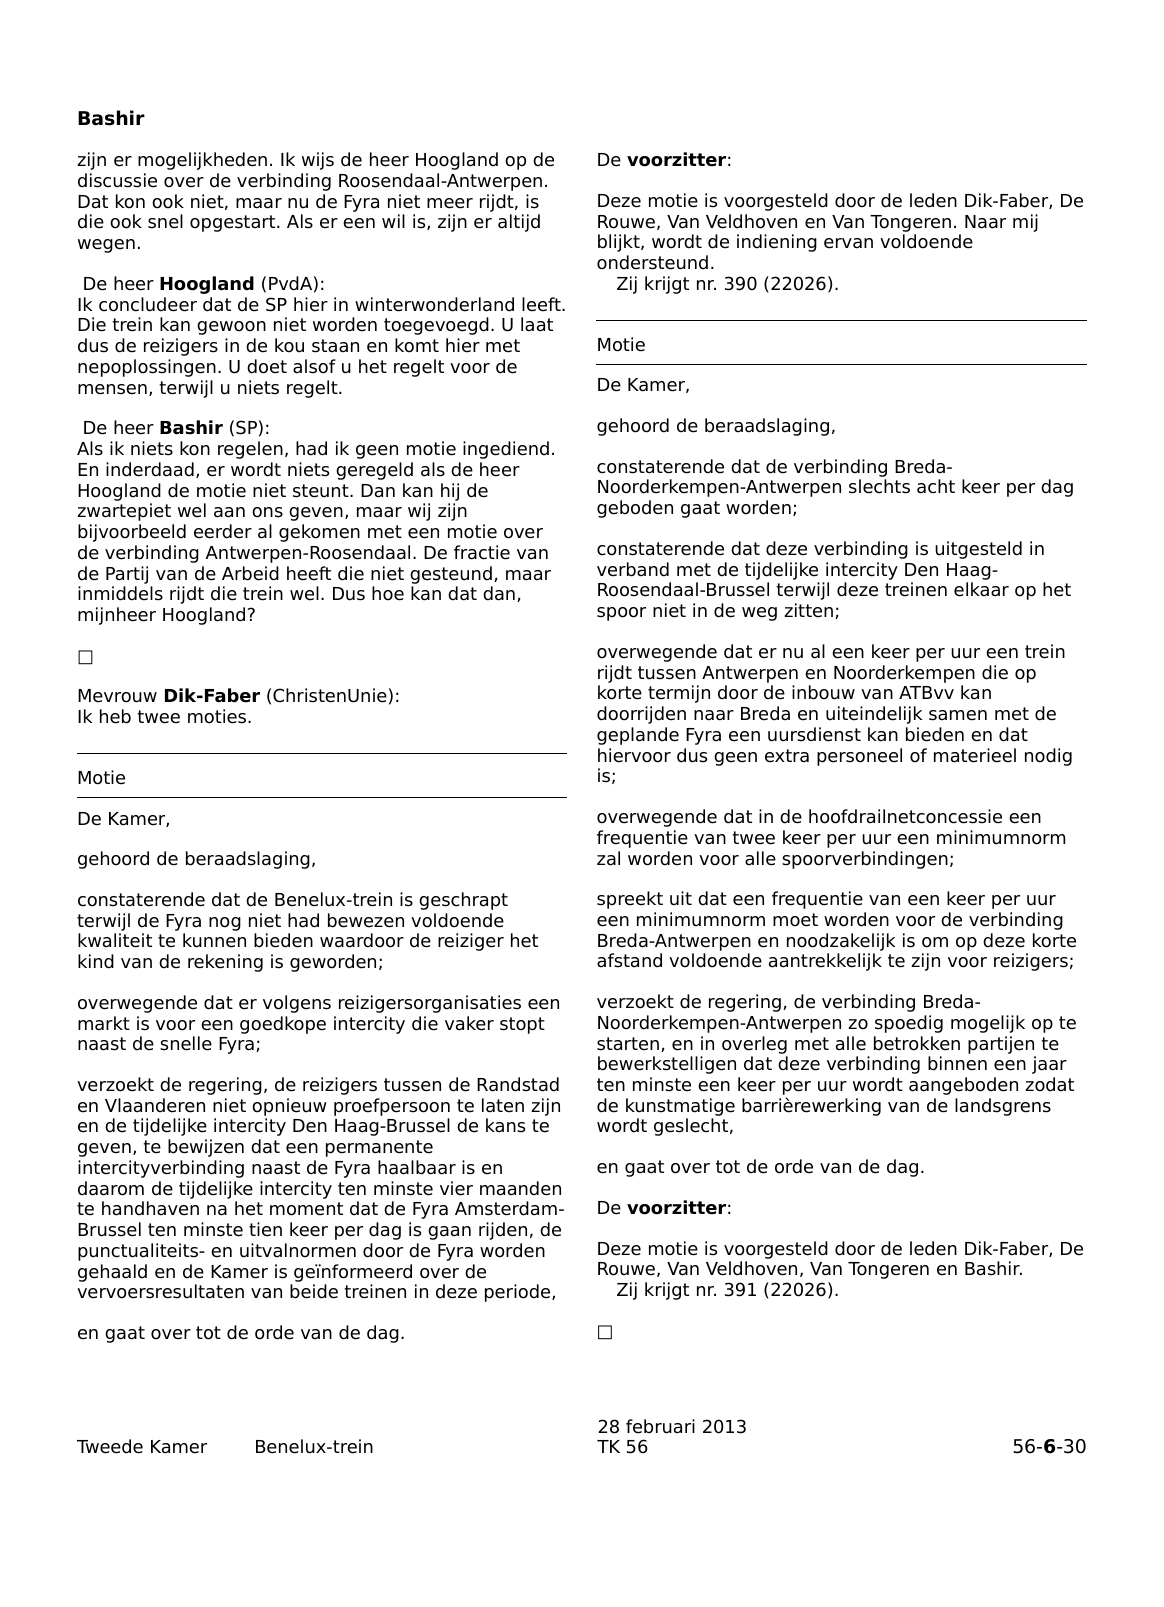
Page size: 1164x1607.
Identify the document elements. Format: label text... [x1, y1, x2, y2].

text gehoord de beraadslaging, [596, 416, 1087, 437]
text □ [77, 646, 567, 666]
text verzoekt de regering, de reizigers tussen de Randstad en Vlaanderen niet opnieuw proefpersoon te laten zijn en de tijdelijke intercity Den Haag-Brussel de kans te geven, te bewijzen dat een permanente intercityverbinding naast de Fyra haalbaar is en daarom de tijdelijke intercity ten minste vier maanden te handhaven na het moment dat de Fyra Amsterdam-Brussel ten minste tien keer per dag is gaan rijden, de punctualiteits- en uitvalnormen door de Fyra worden gehaald en de Kamer is geïnformeerd over de vervoersresultaten van beide treinen in deze periode, [77, 1075, 567, 1303]
text Deze motie is voorgesteld door de leden Dik-Faber, De Rouwe, Van Veldhoven en Van Tongeren. Naar mij blijkt, wordt de indiening ervan voldoende ondersteund. [596, 191, 1087, 274]
text De Kamer, [77, 808, 567, 829]
text De heer Bashir (SP): [77, 418, 567, 439]
text Motie [77, 768, 567, 788]
text Deze motie is voorgesteld door de leden Dik-Faber, De Rouwe, Van Veldhoven, Van Tongeren en Bashir. [596, 1238, 1087, 1280]
text zijn er mogelijkheden. Ik wijs de heer Hoogland op de discussie over de verbinding Roosendaal-Antwerpen. Dat kon ook niet, maar nu de Fyra niet meer rijdt, is die ook snel opgestart. Als er een wil is, zijn er altijd wegen. [77, 150, 567, 254]
text verzoekt de regering, de verbinding Breda-Noorderkempen-Antwerpen zo spoedig mogelijk op te starten, en in overleg met alle betrokken partijen te bewerkstelligen dat deze verbinding binnen een jaar ten minste een keer per uur wordt aangeboden zodat de kunstmatige barrièrewerking van de landsgrens wordt geslecht, [596, 992, 1087, 1137]
text constaterende dat de verbinding Breda-Noorderkempen-Antwerpen slechts acht keer per dag geboden gaat worden; [596, 457, 1087, 519]
text overwegende dat in de hoofdrailnetconcessie een frequentie van twee keer per uur een minimumnorm zal worden voor alle spoorverbindingen; [596, 807, 1087, 869]
text De voorzitter: [596, 150, 1087, 171]
text en gaat over tot de orde van de dag. [77, 1323, 567, 1344]
text De heer Hoogland (PvdA): [77, 274, 567, 294]
text constaterende dat deze verbinding is uitgesteld in verband met de tijdelijke intercity Den Haag-Roosendaal-Brussel terwijl deze treinen elkaar op het spoor niet in de weg zitten; [596, 539, 1087, 622]
text Motie [596, 334, 1087, 355]
text De Kamer, [596, 375, 1087, 396]
text gehoord de beraadslaging, [77, 849, 567, 870]
text constaterende dat de Benelux-trein is geschrapt terwijl de Fyra nog niet had bewezen voldoende kwaliteit te kunnen bieden waardoor de reiziger het kind van de rekening is geworden; [77, 890, 567, 973]
text spreekt uit dat een frequentie van een keer per uur een minimumnorm moet worden voor de verbinding Breda-Antwerpen en noodzakelijk is om op deze korte afstand voldoende aantrekkelijk te zijn voor reizigers; [596, 889, 1087, 972]
text overwegende dat er nu al een keer per uur een trein rijdt tussen Antwerpen en Noorderkempen die op korte termijn door de inbouw van ATBvv kan doorrijden naar Breda en uiteindelijk samen met de geplande Fyra een uursdienst kan bieden en dat hiervoor dus geen extra personeel of materieel nodig is; [596, 642, 1087, 787]
text Als ik niets kon regelen, had ik geen motie ingediend. En inderdaad, er wordt niets geregeld als de heer Hoogland de motie niet steunt. Dan kan hij de zwartepiet wel aan ons geven, maar wij zijn bijvoorbeeld eerder al gekomen met een motie over de verbinding Antwerpen-Roosendaal. De fractie van de Partij van de Arbeid heeft die niet gesteund, maar inmiddels rijdt die trein wel. Dus hoe kan dat dan, mijnheer Hoogland? [77, 439, 567, 626]
text De voorzitter: [596, 1198, 1087, 1218]
text Ik heb twee moties. [77, 707, 567, 728]
text overwegende dat er volgens reizigersorganisaties een markt is voor een goedkope intercity die vaker stopt naast de snelle Fyra; [77, 993, 567, 1055]
text Mevrouw Dik-Faber (ChristenUnie): [77, 686, 567, 707]
text en gaat over tot de orde van de dag. [596, 1157, 1087, 1178]
text Ik concludeer dat de SP hier in winterwonderland leeft. Die trein kan gewoon niet worden toegevoegd. U laat dus de reizigers in de kou staan en komt hier met nepoplossingen. U doet alsof u het regelt voor de mensen, terwijl u niets regelt. [77, 294, 567, 398]
text Zij krijgt nr. 391 (22026). [596, 1280, 1087, 1301]
text Zij krijgt nr. 390 (22026). [596, 274, 1087, 294]
text □ [596, 1321, 1087, 1341]
